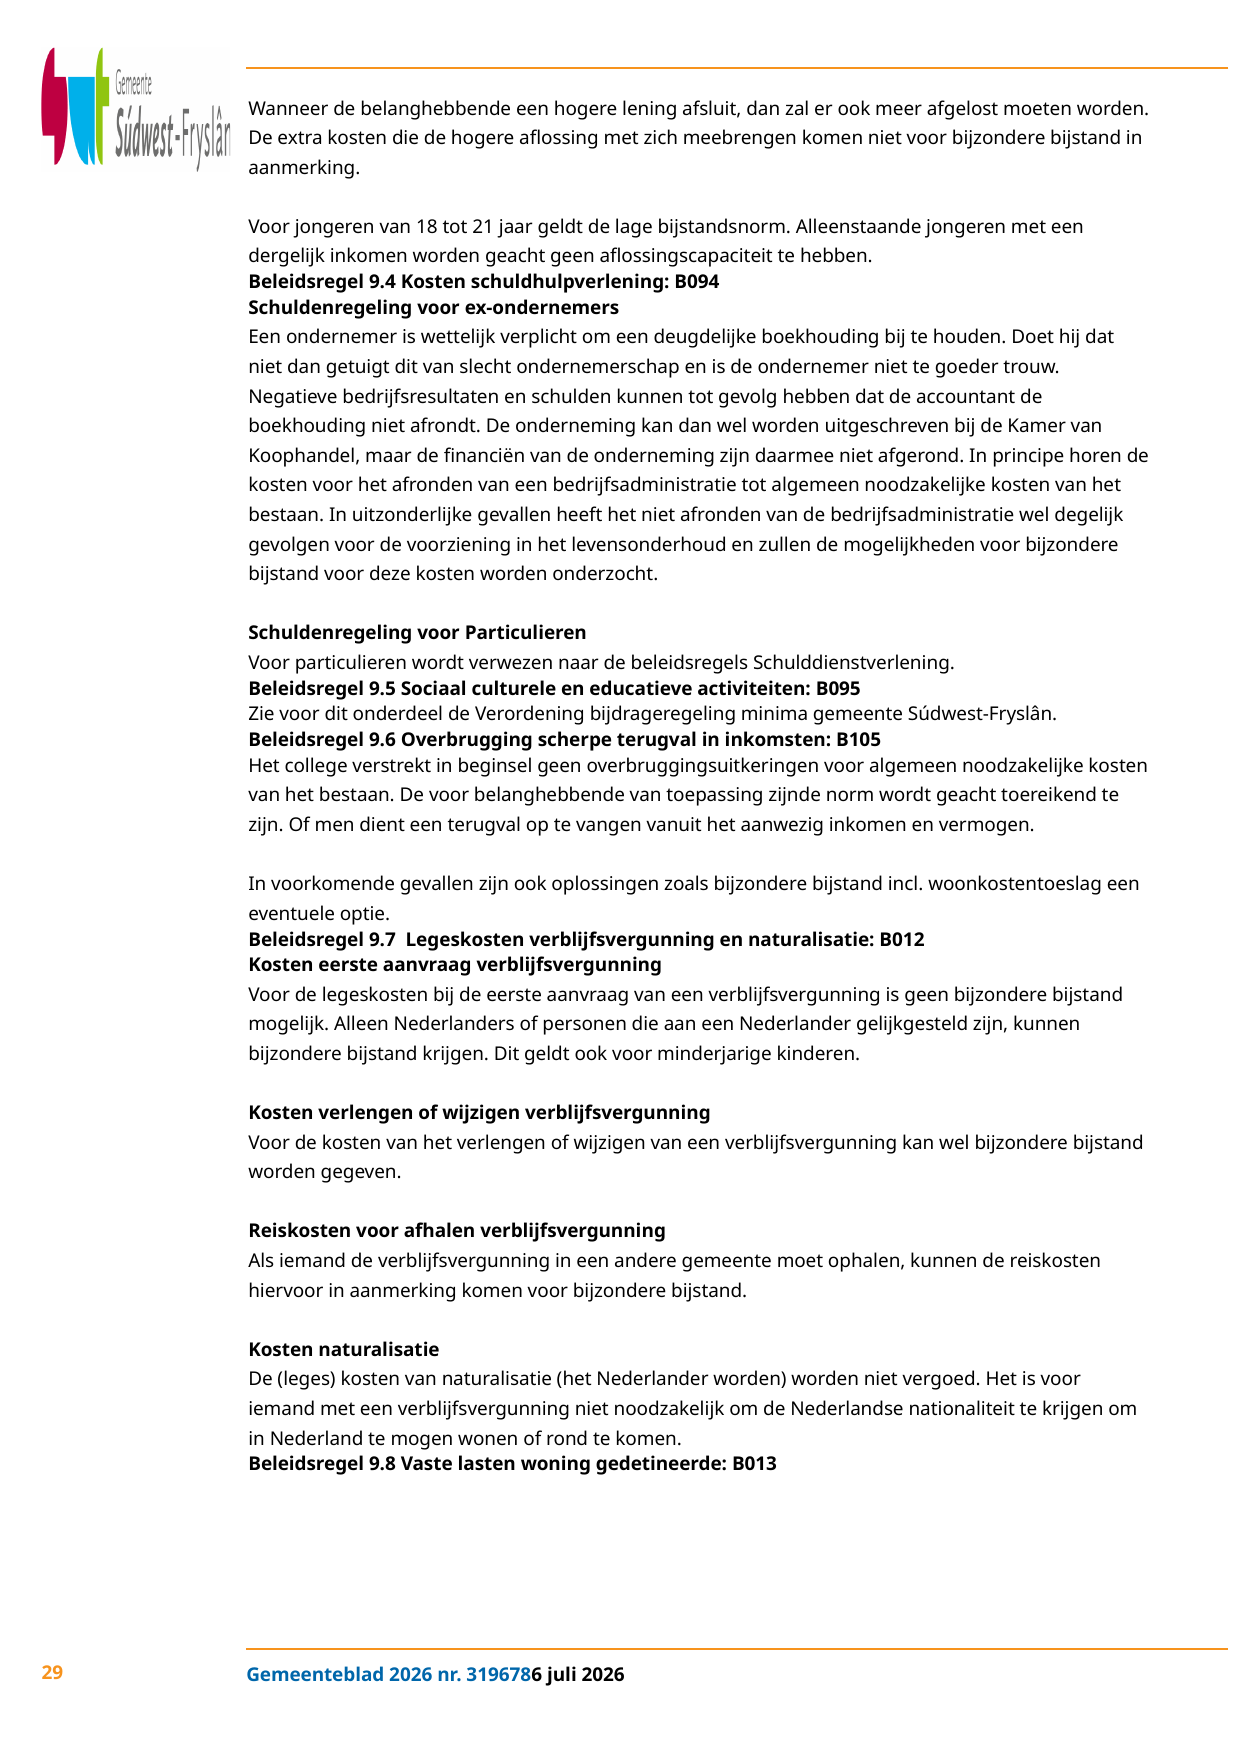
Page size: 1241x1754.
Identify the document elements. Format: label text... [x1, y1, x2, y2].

picture [41, 47, 231, 172]
table_cell Beleidsregel 9.7 Legeskosten verblijfsvergunning en naturalisatie: B012 [248, 926, 1152, 951]
table_cell Beleidsregel 9.4 Kosten schuldhulpverlening: B094 [248, 269, 1152, 294]
table_cell Wanneer de belanghebbende een hogere lening afsluit, dan zal er ook meer afgelost moeten worden. De extra kosten die de hogere aflossing met zich meebrengen komen niet voor bijzondere bijstand in aanmerking. Voor jongeren van 18 tot 21 jaar geldt de lage bijstandsnorm. Alleenstaande jongeren met een dergelijk inkomen worden geacht geen aflossingscapaciteit te hebben. [248, 95, 1152, 268]
table_cell Zie voor dit onderdeel de Verordening bijdrageregeling minima gemeente Súdwest-Fryslân. [248, 701, 1152, 726]
table_cell Schuldenregeling voor ex-ondernemers Een ondernemer is wettelijk verplicht om een deugdelijke boekhouding bij te houden. Doet hij dat niet dan getuigt dit van slecht ondernemerschap en is de ondernemer niet te goeder trouw. Negatieve bedrijfsresultaten en schulden kunnen tot gevolg hebben dat de accountant de boekhouding niet afrondt. De onderneming kan dan wel worden uitgeschreven bij de Kamer van Koophandel, maar de financiën van de onderneming zijn daarmee niet afgerond. In principe horen de kosten voor het afronden van een bedrijfsadministratie tot algemeen noodzakelijke kosten van het bestaan. In uitzonderlijke gevallen heeft het niet afronden van de bedrijfsadministratie wel degelijk gevolgen voor de voorziening in het levensonderhoud en zullen de mogelijkheden voor bijzondere bijstand voor deze kosten worden onderzocht. Schuldenregeling voor Particulieren Voor particulieren wordt verwezen naar de beleidsregels Schulddienstverlening. [248, 294, 1152, 675]
table_cell Beleidsregel 9.5 Sociaal culturele en educatieve activiteiten: B095 [248, 675, 1152, 701]
table_cell Het college verstrekt in beginsel geen overbruggingsuitkeringen voor algemeen noodzakelijke kosten van het bestaan. De voor belanghebbende van toepassing zijnde norm wordt geacht toereikend te zijn. Of men dient een terugval op te vangen vanuit het aanwezig inkomen en vermogen. In voorkomende gevallen zijn ook oplossingen zoals bijzondere bijstand incl. woonkostentoeslag een eventuele optie. [248, 752, 1152, 926]
table_cell Beleidsregel 9.6 Overbrugging scherpe terugval in inkomsten: B105 [248, 726, 1152, 752]
table_cell Beleidsregel 9.8 Vaste lasten woning gedetineerde: B013 [248, 1451, 1152, 1476]
table_cell Kosten eerste aanvraag verblijfsvergunning Voor de legeskosten bij de eerste aanvraag van een verblijfsvergunning is geen bijzondere bijstand mogelijk. Alleen Nederlanders of personen die aan een Nederlander gelijkgesteld zijn, kunnen bijzondere bijstand krijgen. Dit geldt ook voor minderjarige kinderen. Kosten verlengen of wijzigen verblijfsvergunning Voor de kosten van het verlengen of wijzigen van een verblijfsvergunning kan wel bijzondere bijstand worden gegeven. Reiskosten voor afhalen verblijfsvergunning Als iemand de verblijfsvergunning in een andere gemeente moet ophalen, kunnen de reiskosten hiervoor in aanmerking komen voor bijzondere bijstand. Kosten naturalisatie De (leges) kosten van naturalisatie (het Nederlander worden) worden niet vergoed. Het is voor iemand met een verblijfsvergunning niet noodzakelijk om de Nederlandse nationaliteit te krijgen om in Nederland te mogen wonen of rond te komen. [248, 951, 1152, 1451]
